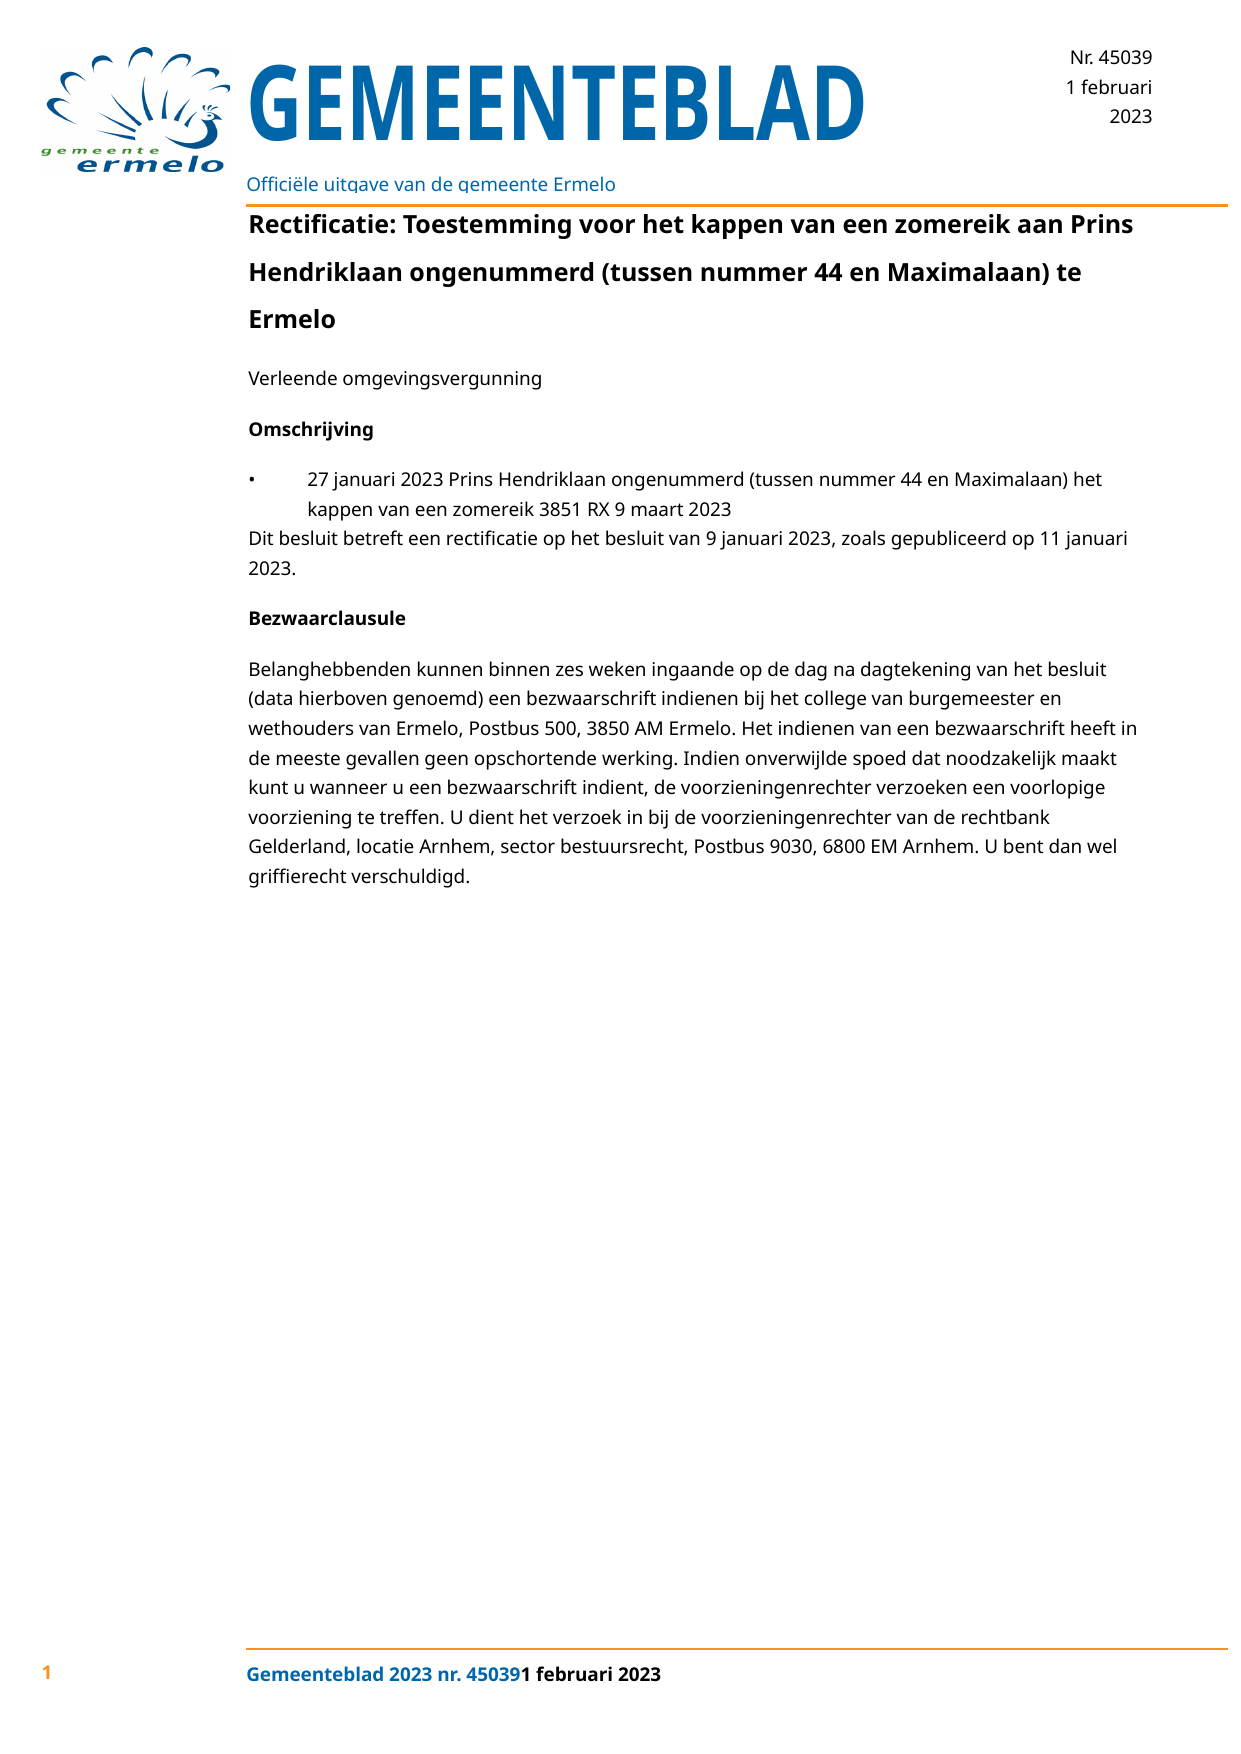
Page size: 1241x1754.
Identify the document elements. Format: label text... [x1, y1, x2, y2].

text Verleende omgevingsvergunning [248, 366, 1152, 391]
text Omschrijving [248, 416, 1152, 442]
picture [41, 47, 231, 172]
text Bezwaarclausule [248, 606, 1152, 631]
text Rectificatie: Toestemming voor het kappen van een zomereik aan Prins Hendriklaan ongenummerd (tussen nummer 44 en Maximalaan) te Ermelo [248, 207, 1152, 336]
text Dit besluit betreft een rectificatie op het besluit van 9 januari 2023, zoals gepubliceerd op 11 januari 2023. [248, 526, 1152, 581]
list 27 januari 2023 Prins Hendriklaan ongenummerd (tussen nummer 44 en Maximalaan) het kappen van een zomereik 3851 RX 9 maart 2023 [248, 466, 1152, 522]
text Belanghebbenden kunnen binnen zes weken ingaande op de dag na dagtekening van het besluit (data hierboven genoemd) een bezwaarschrift indienen bij het college van burgemeester en wethouders van Ermelo, Postbus 500, 3850 AM Ermelo. Het indienen van een bezwaarschrift heeft in de meeste gevallen geen opschortende werking. Indien onverwijlde spoed dat noodzakelijk maakt kunt u wanneer u een bezwaarschrift indient, de voorzieningenrechter verzoeken een voorlopige voorziening te treffen. U dient het verzoek in bij de voorzieningenrechter van de rechtbank Gelderland, locatie Arnhem, sector bestuursrecht, Postbus 9030, 6800 EM Arnhem. U bent dan wel griffierecht verschuldigd. [248, 656, 1152, 889]
